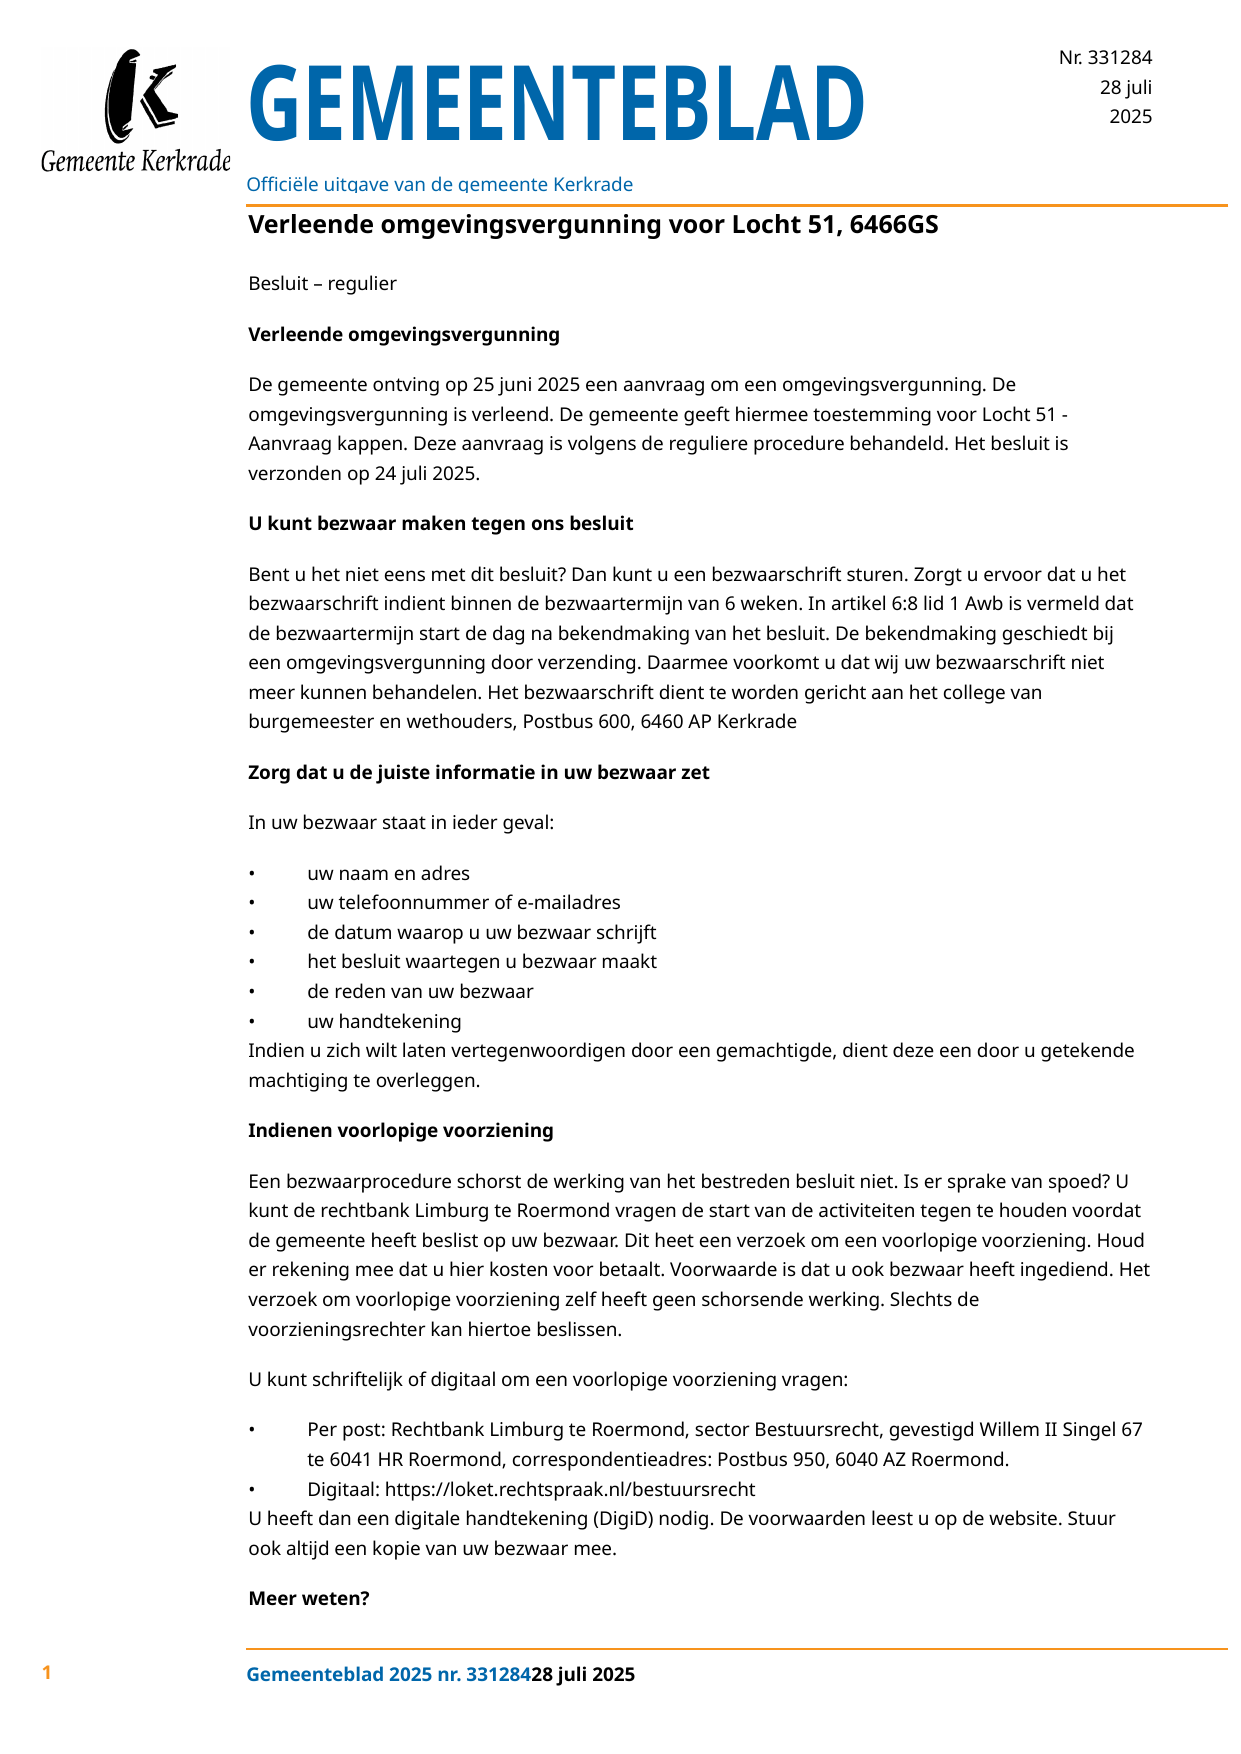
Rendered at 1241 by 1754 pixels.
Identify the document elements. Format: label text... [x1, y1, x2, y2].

text U kunt bezwaar maken tegen ons besluit [248, 510, 1152, 536]
list de datum waarop u uw bezwaar schrijft [248, 919, 1152, 945]
list het besluit waartegen u bezwaar maakt [248, 949, 1152, 974]
text Besluit – regulier [248, 270, 1152, 296]
text U kunt schriftelijk of digitaal om een voorlopige voorziening vragen: [248, 1366, 1152, 1392]
list de reden van uw bezwaar [248, 978, 1152, 1004]
text De gemeente ontving op 25 juni 2025 een aanvraag om een omgevingsvergunning. De omgevingsvergunning is verleend. De gemeente geeft hiermee toestemming voor Locht 51 - Aanvraag kappen. Deze aanvraag is volgens de reguliere procedure behandeld. Het besluit is verzonden op 24 juli 2025. [248, 371, 1152, 486]
text Meer weten? [248, 1585, 1152, 1611]
text U heeft dan een digitale handtekening (DigiD) nodig. De voorwaarden leest u op de website. Stuur ook altijd een kopie van uw bezwaar mee. [248, 1505, 1152, 1561]
text Indien u zich wilt laten vertegenwoordigen door een gemachtigde, dient deze een door u getekende machtiging te overleggen. [248, 1037, 1152, 1093]
list uw telefoonnummer of e-mailadres [248, 889, 1152, 915]
text Zorg dat u de juiste informatie in uw bezwaar zet [248, 759, 1152, 785]
list uw handtekening [248, 1008, 1152, 1033]
text In uw bezwaar staat in ieder geval: [248, 809, 1152, 835]
list Digitaal: https://loket.rechtspraak.nl/bestuursrecht [248, 1476, 1152, 1501]
text Verleende omgevingsvergunning [248, 321, 1152, 346]
picture [41, 47, 231, 172]
text Bent u het niet eens met dit besluit? Dan kunt u een bezwaarschrift sturen. Zorgt u ervoor dat u het bezwaarschrift indient binnen de bezwaartermijn van 6 weken. In artikel 6:8 lid 1 Awb is vermeld dat de bezwaartermijn start de dag na bekendmaking van het besluit. De bekendmaking geschiedt bij een omgevingsvergunning door verzending. Daarmee voorkomt u dat wij uw bezwaarschrift niet meer kunnen behandelen. Het bezwaarschrift dient te worden gericht aan het college van burgemeester en wethouders, Postbus 600, 6460 AP Kerkrade [248, 561, 1152, 734]
text Verleende omgevingsvergunning voor Locht 51, 6466GS [248, 207, 1152, 241]
list uw naam en adres [248, 860, 1152, 886]
text Indienen voorlopige voorziening [248, 1117, 1152, 1143]
text Een bezwaarprocedure schorst de werking van het bestreden besluit niet. Is er sprake van spoed? U kunt de rechtbank Limburg te Roermond vragen de start van de activiteiten tegen te houden voordat de gemeente heeft beslist op uw bezwaar. Dit heet een verzoek om een voorlopige voorziening. Houd er rekening mee dat u hier kosten voor betaalt. Voorwaarde is dat u ook bezwaar heeft ingediend. Het verzoek om voorlopige voorziening zelf heeft geen schorsende werking. Slechts de voorzieningsrechter kan hiertoe beslissen. [248, 1168, 1152, 1341]
list Per post: Rechtbank Limburg te Roermond, sector Bestuursrecht, gevestigd Willem II Singel 67 te 6041 HR Roermond, correspondentieadres: Postbus 950, 6040 AZ Roermond. [248, 1417, 1152, 1472]
